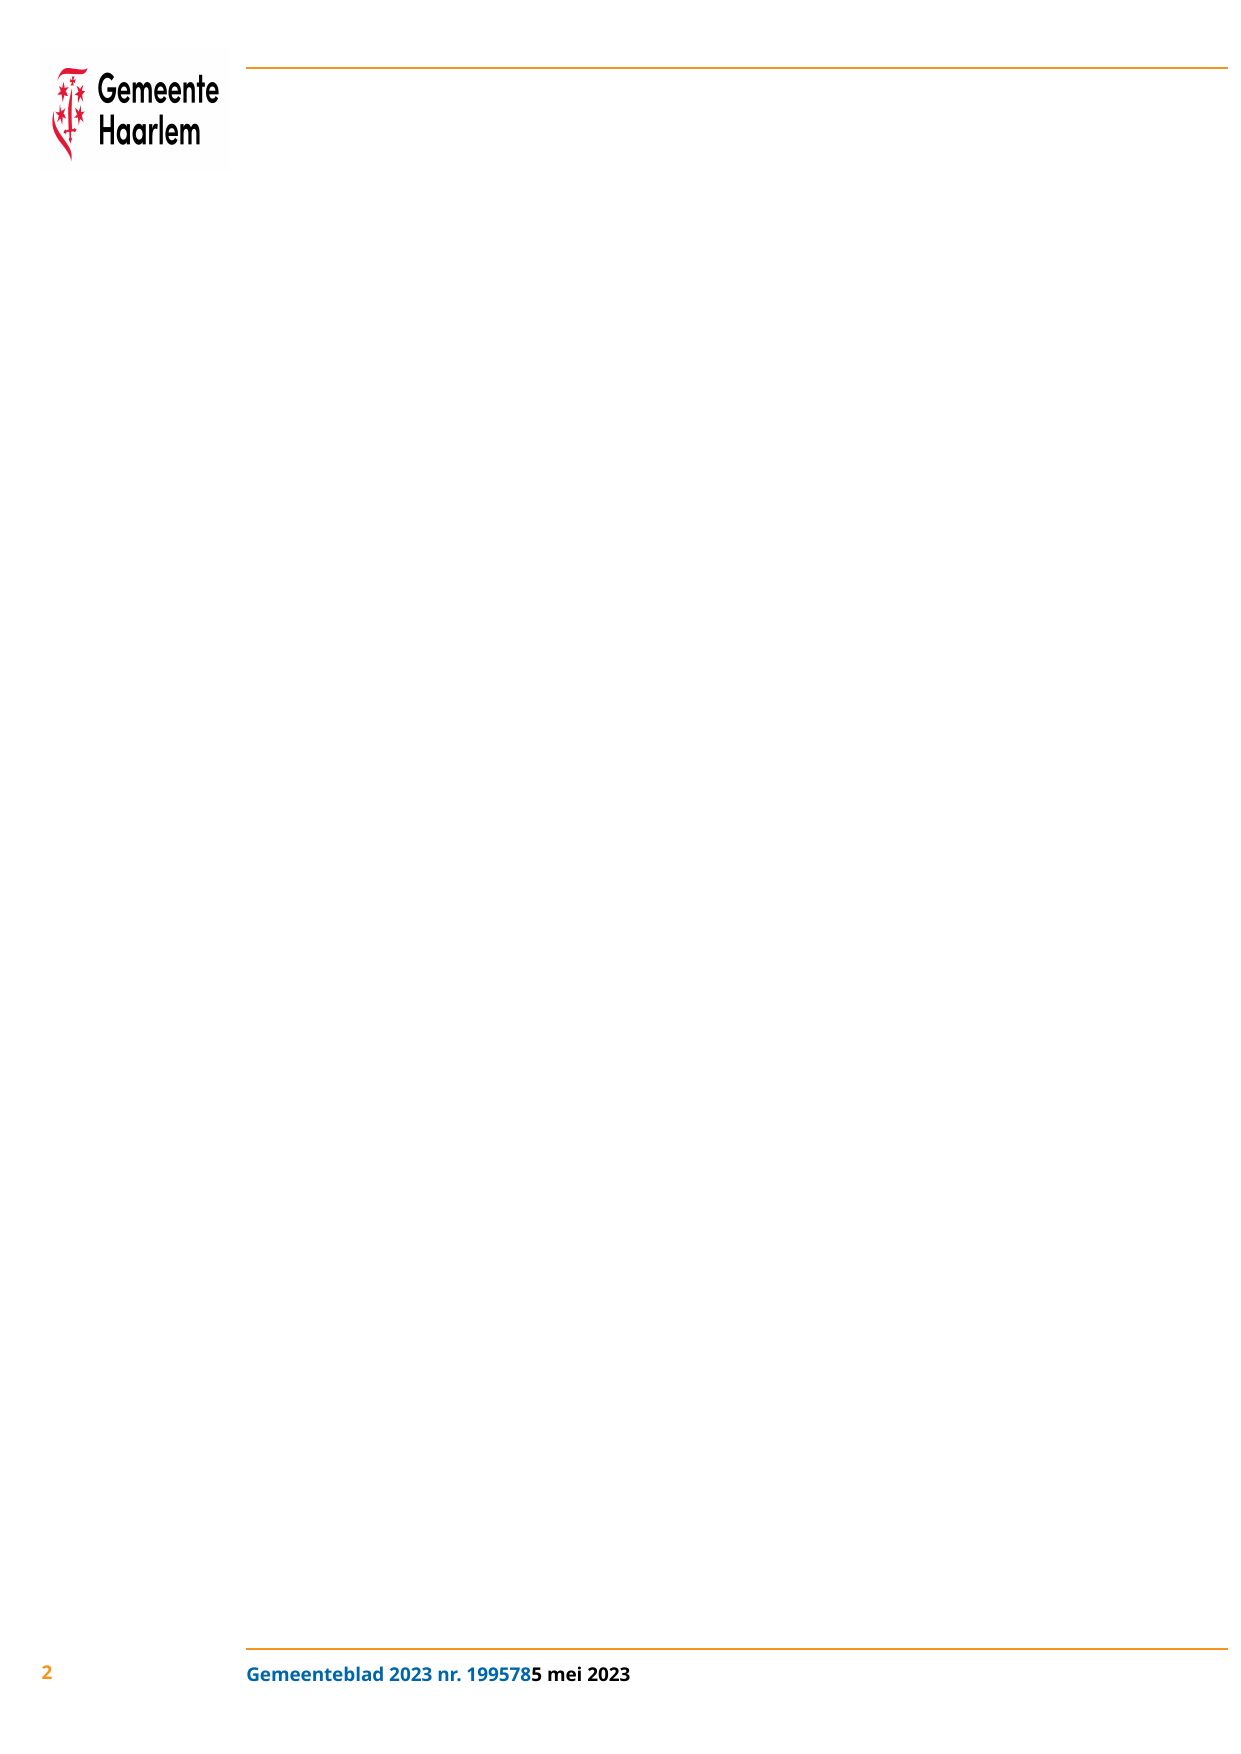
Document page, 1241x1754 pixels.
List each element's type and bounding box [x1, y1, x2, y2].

picture [41, 47, 231, 172]
